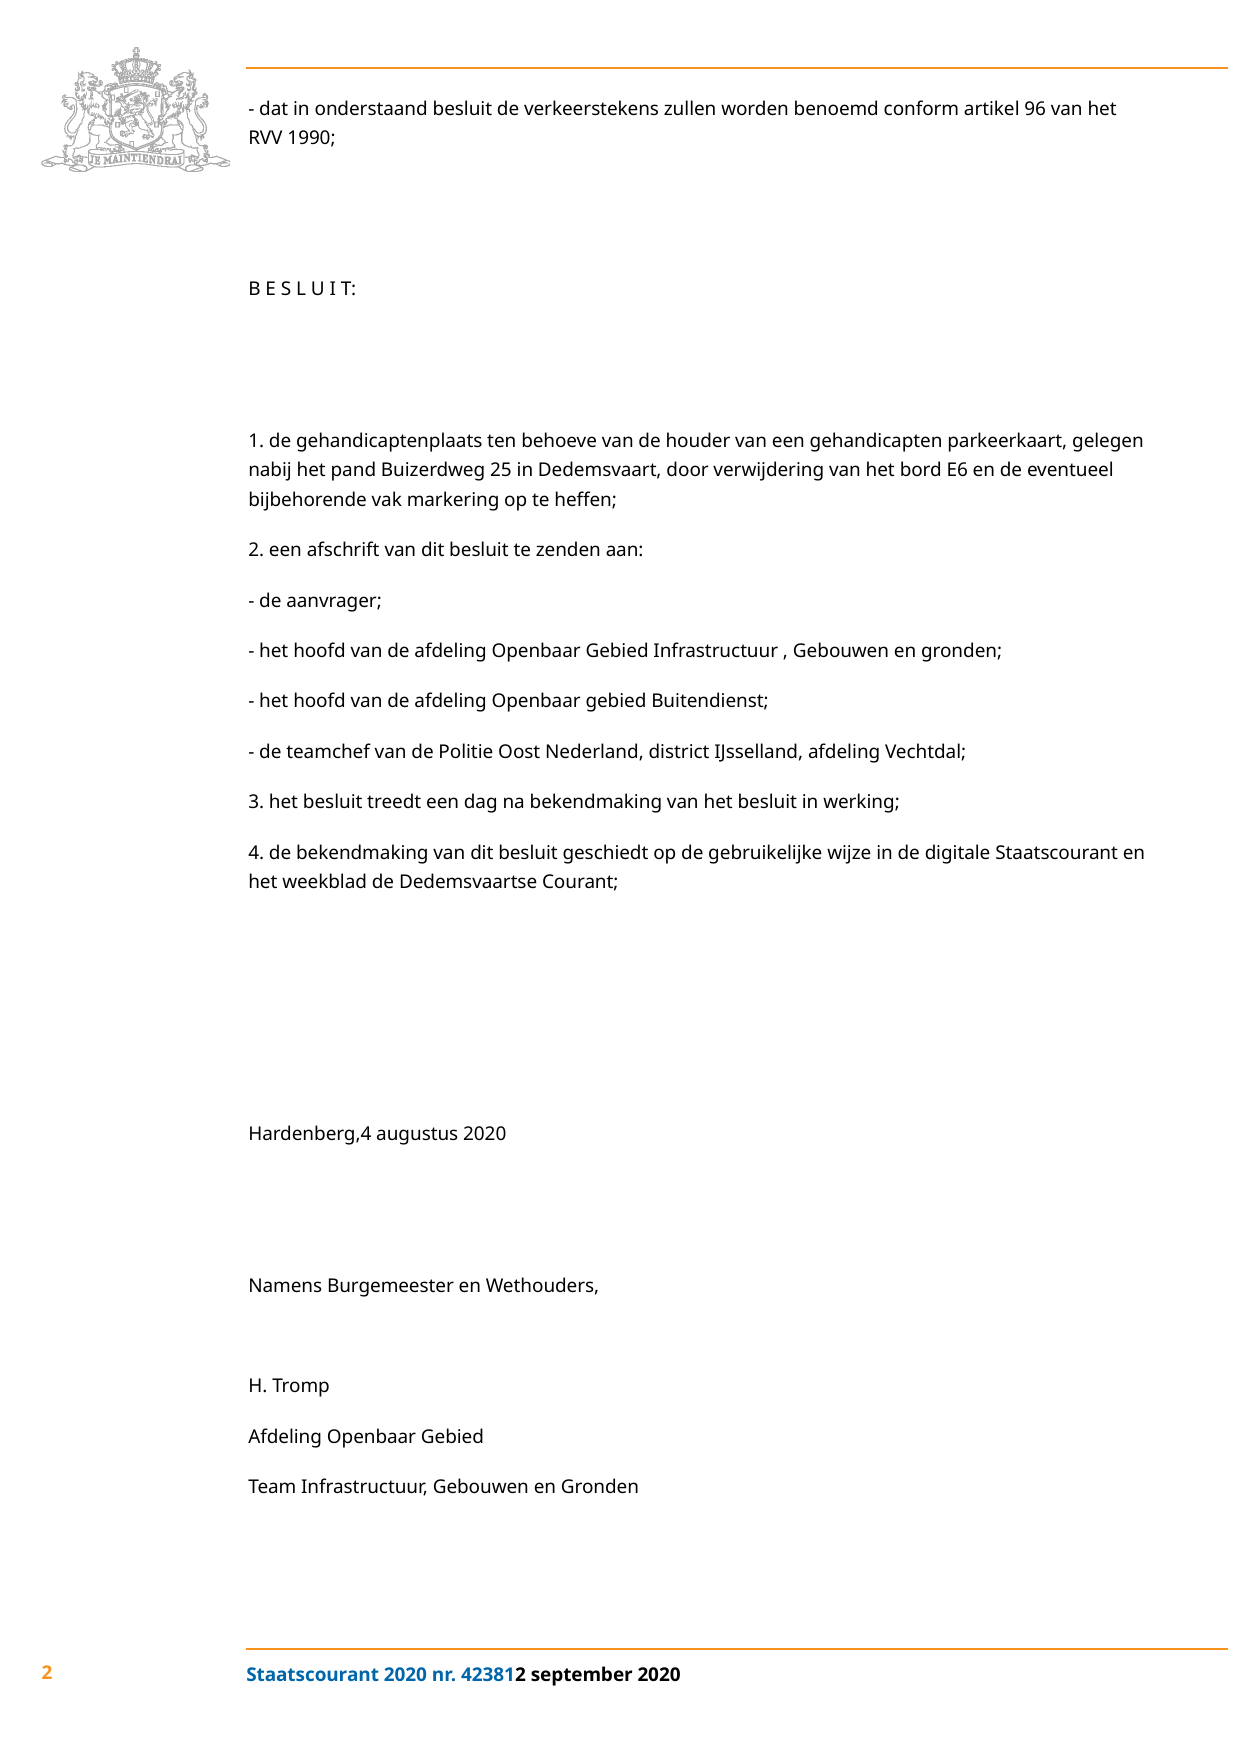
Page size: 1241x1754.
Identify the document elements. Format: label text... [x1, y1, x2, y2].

text - het hoofd van de afdeling Openbaar gebied Buitendienst; [248, 688, 1152, 713]
picture [41, 47, 231, 172]
text 3. het besluit treedt een dag na bekendmaking van het besluit in werking; [248, 788, 1152, 814]
text - de aanvrager; [248, 587, 1152, 613]
text H. Tromp [248, 1373, 1152, 1398]
text 1. de gehandicaptenplaats ten behoeve van de houder van een gehandicapten parkeerkaart, gelegen nabij het pand Buizerdweg 25 in Dedemsvaart, door verwijdering van het bord E6 en de eventueel bijbehorende vak markering op te heffen; [248, 427, 1152, 512]
text B E S L U I T: [248, 276, 1152, 301]
text Hardenberg,4 augustus 2020 [248, 1121, 1152, 1146]
text - dat in onderstaand besluit de verkeerstekens zullen worden benoemd conform artikel 96 van het RVV 1990; [248, 95, 1152, 150]
text Afdeling Openbaar Gebied [248, 1423, 1152, 1449]
text Team Infrastructuur, Gebouwen en Gronden [248, 1473, 1152, 1499]
text 4. de bekendmaking van dit besluit geschiedt op de gebruikelijke wijze in de digitale Staatscourant en het weekblad de Dedemsvaartse Courant; [248, 839, 1152, 894]
text Namens Burgemeester en Wethouders, [248, 1272, 1152, 1298]
text - de teamchef van de Politie Oost Nederland, district IJsselland, afdeling Vechtdal; [248, 738, 1152, 764]
text - het hoofd van de afdeling Openbaar Gebied Infrastructuur , Gebouwen en gronden; [248, 637, 1152, 663]
text 2. een afschrift van dit besluit te zenden aan: [248, 536, 1152, 562]
